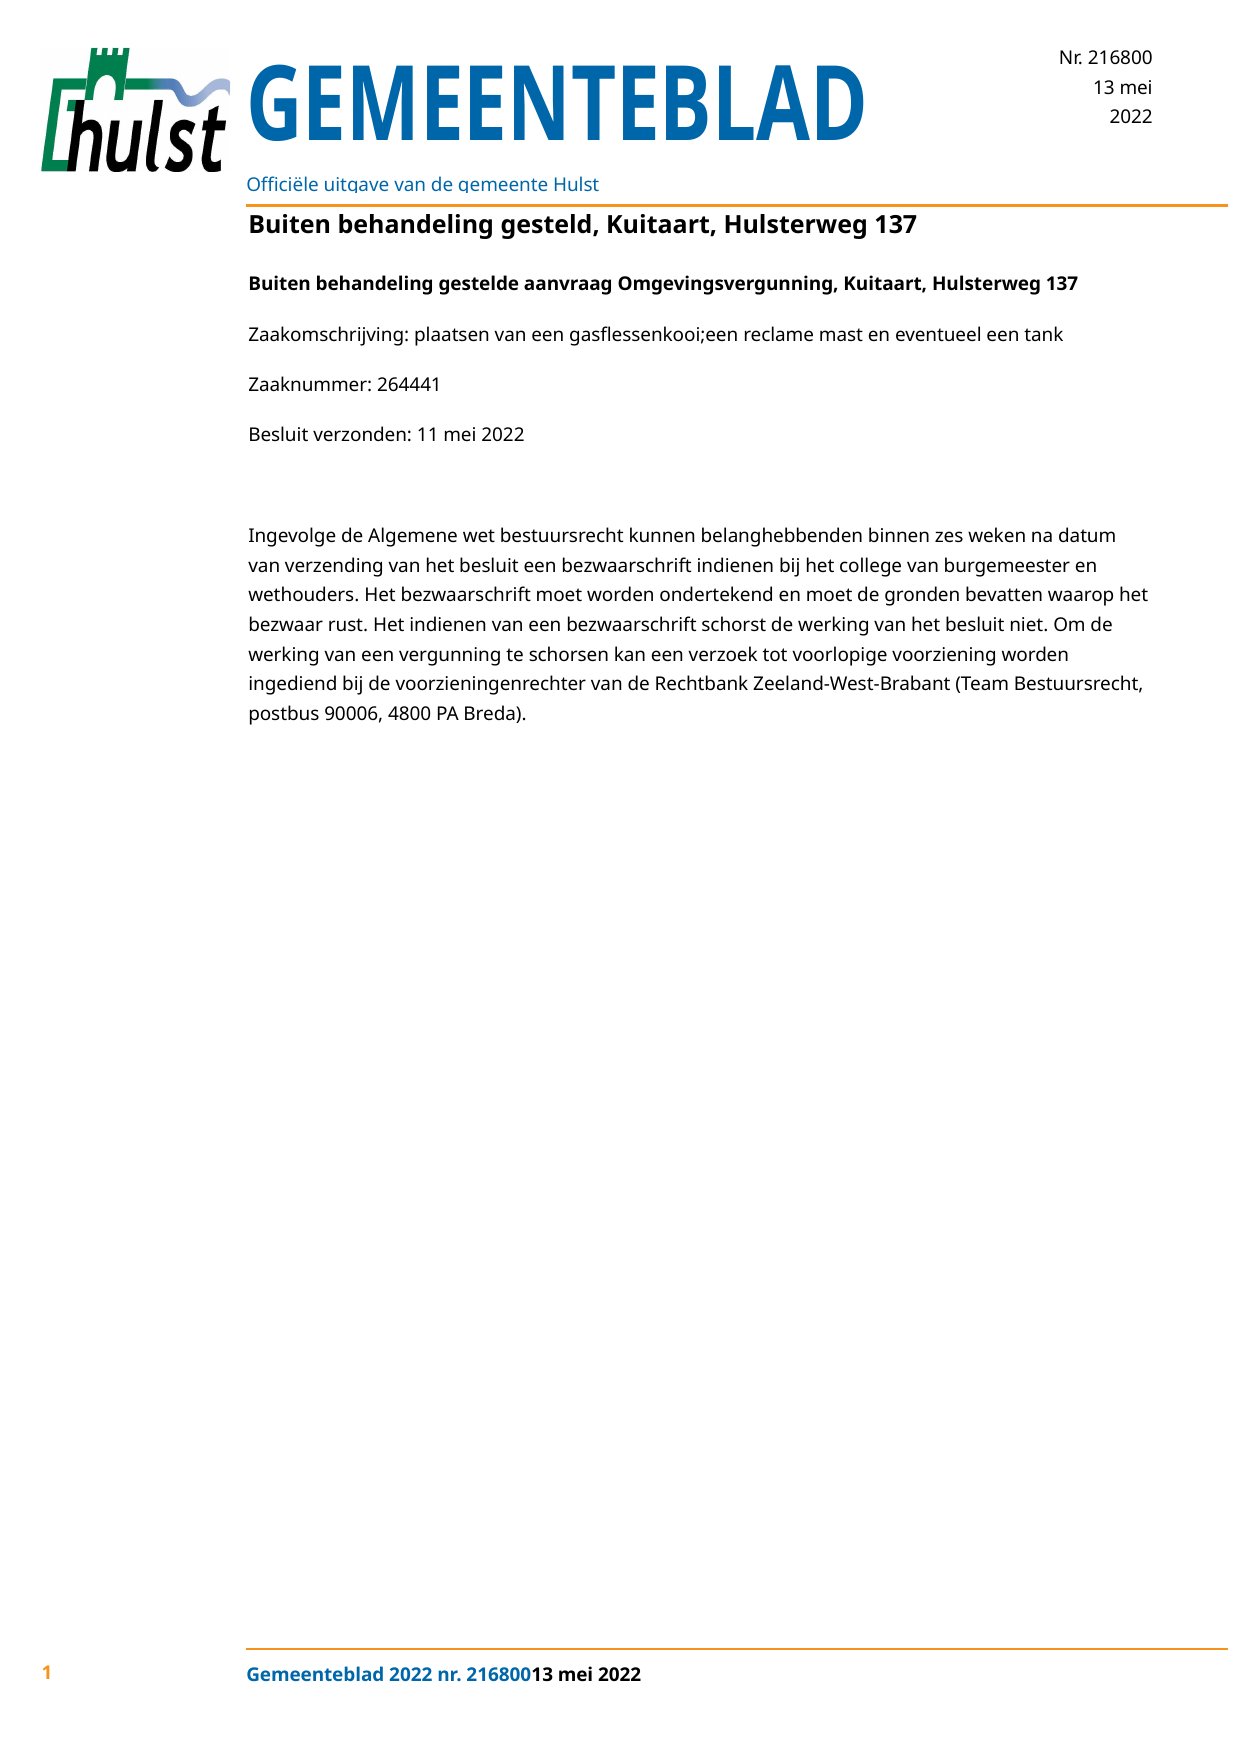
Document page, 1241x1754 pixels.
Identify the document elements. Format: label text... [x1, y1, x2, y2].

text Zaakomschrijving: plaatsen van een gasflessenkooi;een reclame mast en eventueel een tank [248, 321, 1152, 346]
text Buiten behandeling gestelde aanvraag Omgevingsvergunning, Kuitaart, Hulsterweg 137 [248, 270, 1152, 296]
picture [41, 47, 231, 172]
text Ingevolge de Algemene wet bestuursrecht kunnen belanghebbenden binnen zes weken na datum van verzending van het besluit een bezwaarschrift indienen bij het college van burgemeester en wethouders. Het bezwaarschrift moet worden ondertekend en moet de gronden bevatten waarop het bezwaar rust. Het indienen van een bezwaarschrift schorst de werking van het besluit niet. Om de werking van een vergunning te schorsen kan een verzoek tot voorlopige voorziening worden ingediend bij de voorzieningenrechter van de Rechtbank Zeeland-West-Brabant (Team Bestuursrecht, postbus 90006, 4800 PA Breda). [248, 522, 1152, 726]
text Zaaknummer: 264441 [248, 371, 1152, 397]
text Besluit verzonden: 11 mei 2022 [248, 422, 1152, 447]
text Buiten behandeling gesteld, Kuitaart, Hulsterweg 137 [248, 207, 1152, 241]
